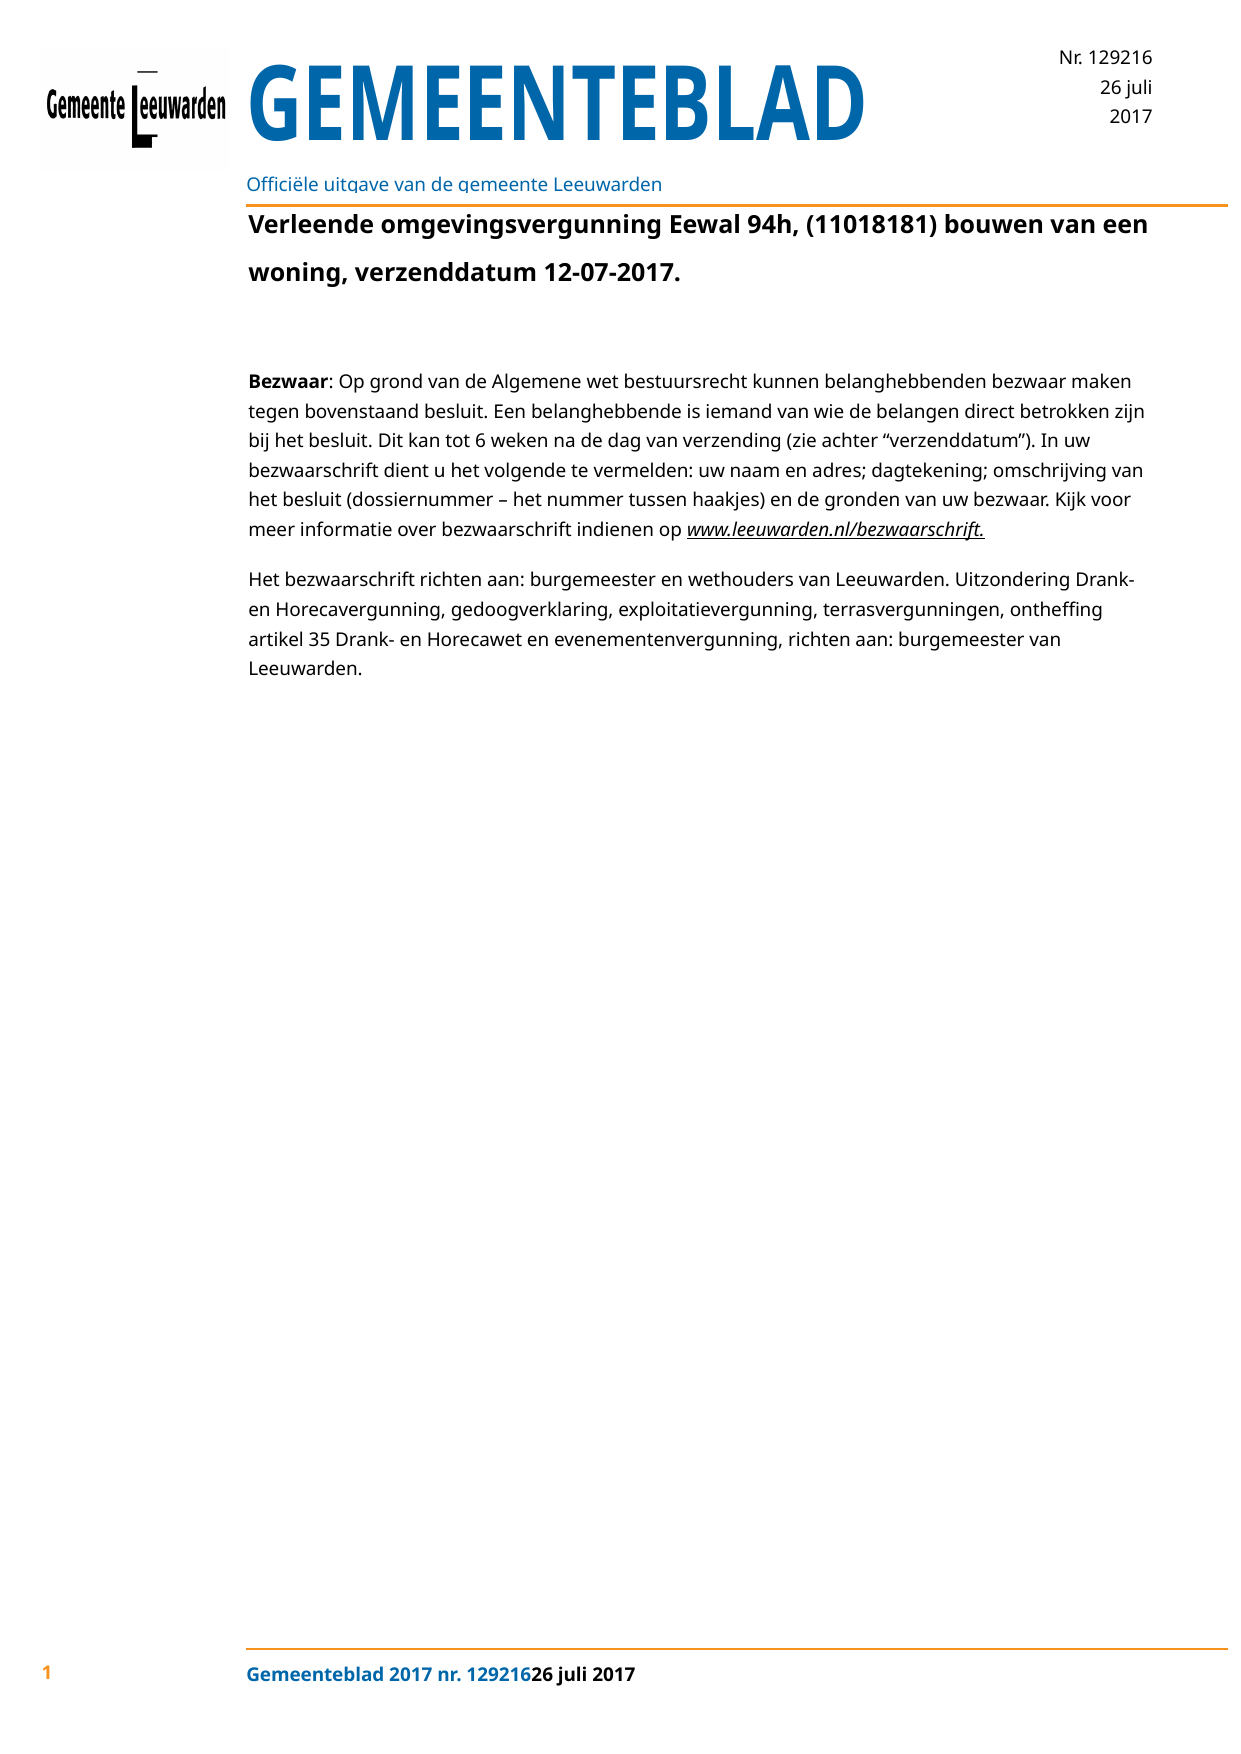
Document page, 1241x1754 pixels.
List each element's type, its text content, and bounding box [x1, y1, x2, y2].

text Verleende omgevingsvergunning Eewal 94h, (11018181) bouwen van een woning, verzenddatum 12-07-2017. [248, 207, 1152, 288]
text Bezwaar: Op grond van de Algemene wet bestuursrecht kunnen belanghebbenden bezwaar maken tegen bovenstaand besluit. Een belanghebbende is iemand van wie de belangen direct betrokken zijn bij het besluit. Dit kan tot 6 weken na de dag van verzending (zie achter “verzenddatum”). In uw bezwaarschrift dient u het volgende te vermelden: uw naam en adres; dagtekening; omschrijving van het besluit (dossiernummer – het nummer tussen haakjes) en de gronden van uw bezwaar. Kijk voor meer informatie over bezwaarschrift indienen op www.leeuwarden.nl/bezwaarschrift. [248, 368, 1152, 542]
text Het bezwaarschrift richten aan: burgemeester en wethouders van Leeuwarden. Uitzondering Drank- en Horecavergunning, gedoogverklaring, exploitatievergunning, terrasvergunningen, ontheffing artikel 35 Drank- en Horecawet en evenementenvergunning, richten aan: burgemeester van Leeuwarden. [248, 567, 1152, 681]
picture [41, 47, 231, 172]
